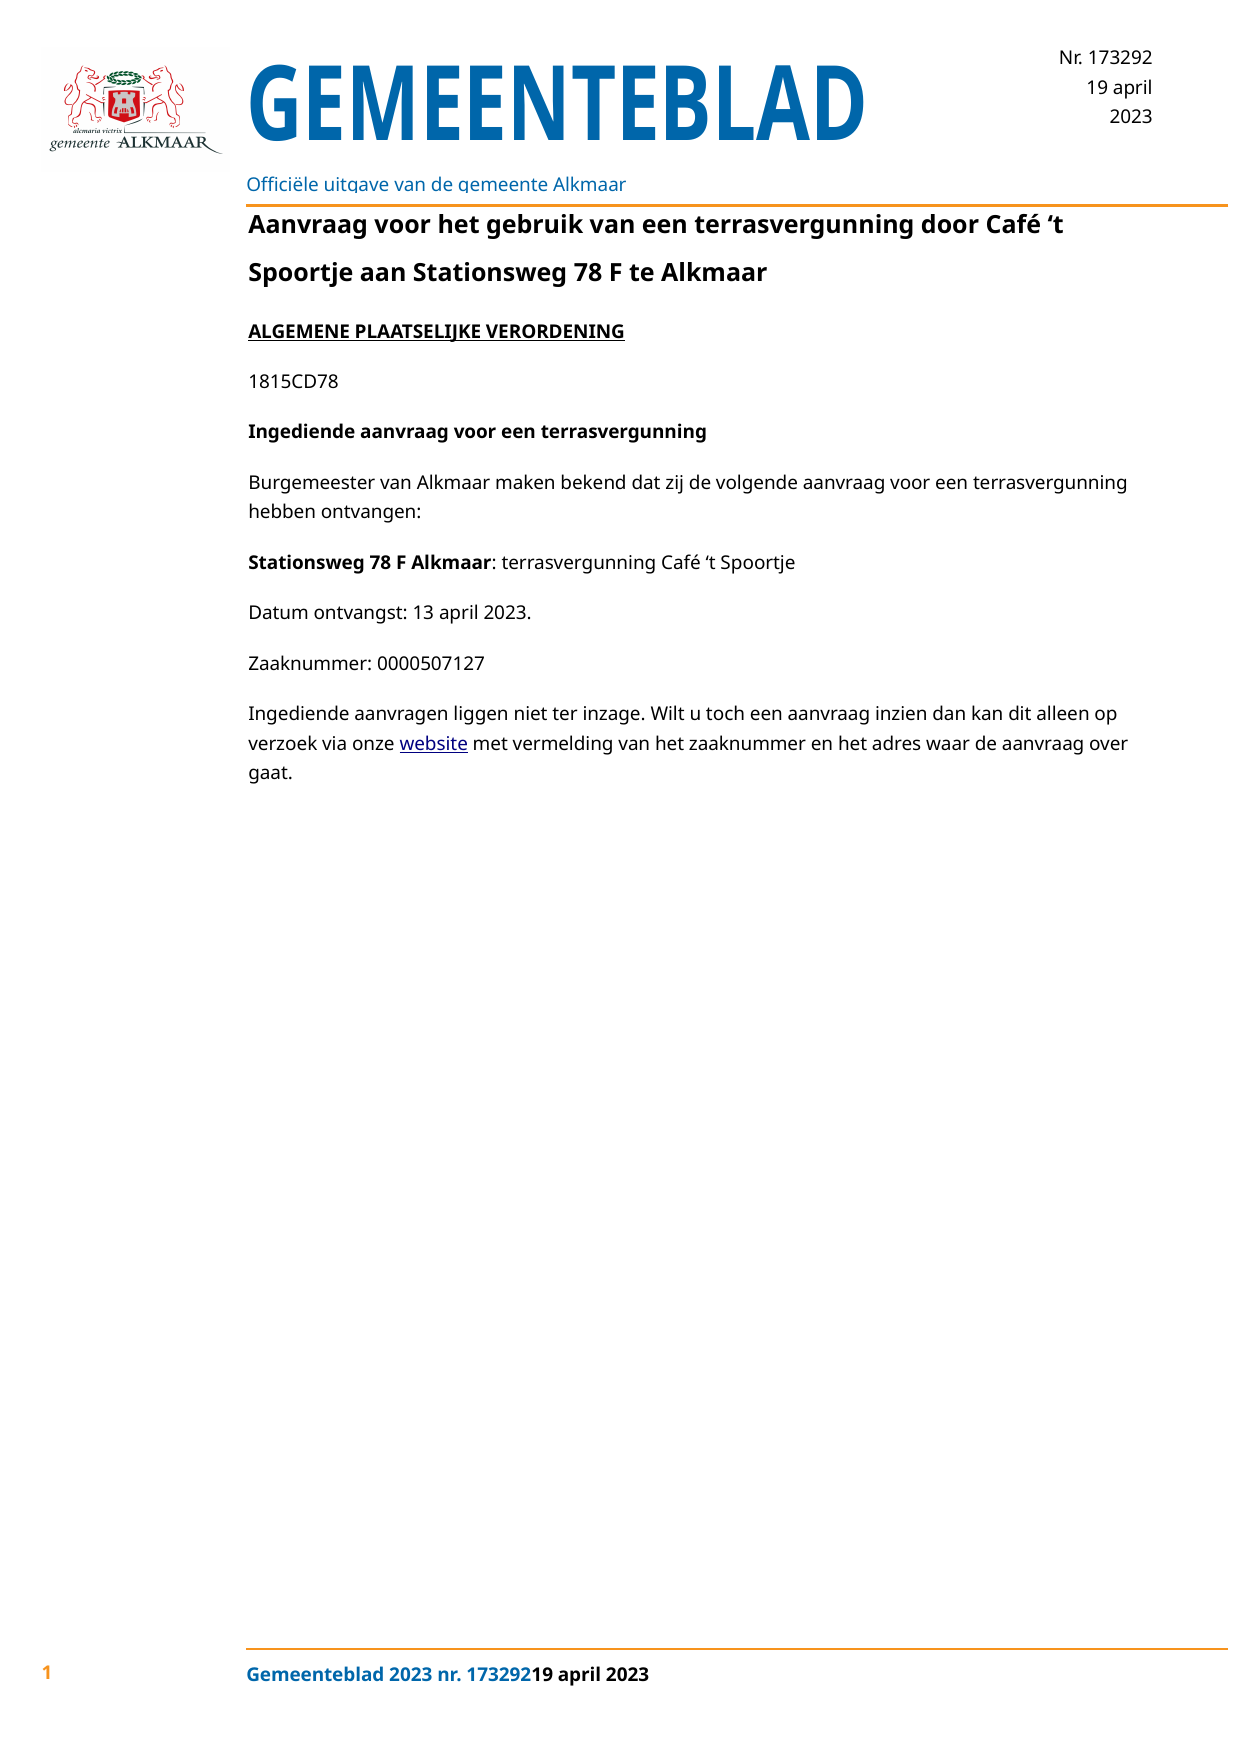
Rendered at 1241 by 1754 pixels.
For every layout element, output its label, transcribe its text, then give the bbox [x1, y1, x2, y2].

text Ingediende aanvraag voor een terrasvergunning [248, 419, 1152, 444]
text Datum ontvangst: 13 april 2023. [248, 599, 1152, 625]
text Zaaknummer: 0000507127 [248, 650, 1152, 676]
text Stationsweg 78 F Alkmaar: terrasvergunning Café ‘t Spoortje [248, 549, 1152, 575]
text Ingediende aanvragen liggen niet ter inzage. Wilt u toch een aanvraag inzien dan kan dit alleen op verzoek via onze website met vermelding van het zaaknummer en het adres waar de aanvraag over gaat. [248, 700, 1152, 785]
text Burgemeester van Alkmaar maken bekend dat zij de volgende aanvraag voor een terrasvergunning hebben ontvangen: [248, 469, 1152, 524]
picture [41, 47, 231, 172]
text 1815CD78 [248, 368, 1152, 394]
text Aanvraag voor het gebruik van een terrasvergunning door Café ‘t Spoortje aan Stationsweg 78 F te Alkmaar [248, 207, 1152, 288]
text ALGEMENE PLAATSELIJKE VERORDENING [248, 318, 1152, 344]
